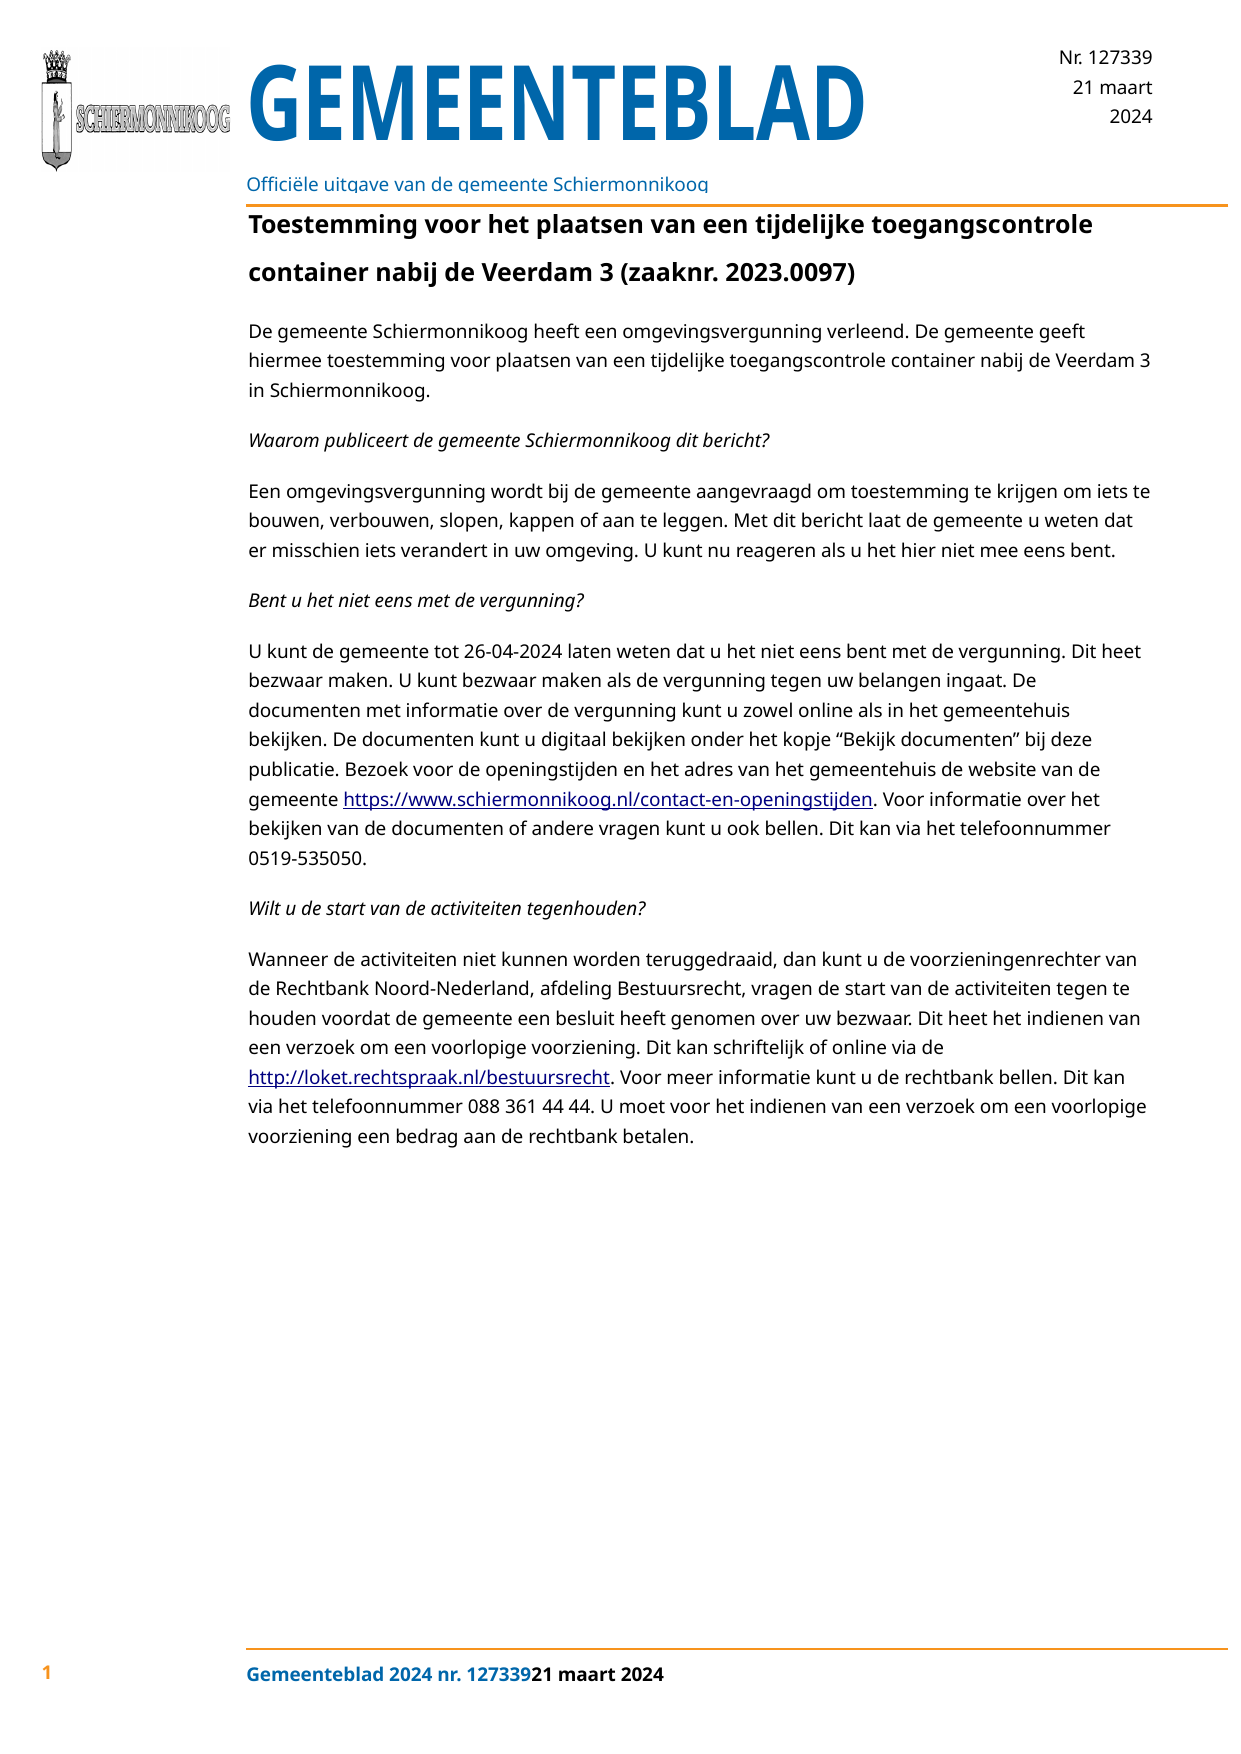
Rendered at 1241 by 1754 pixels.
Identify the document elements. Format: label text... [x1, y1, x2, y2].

text Toestemming voor het plaatsen van een tijdelijke toegangsc­ontrole container nabij de Veerdam 3 (zaaknr. 2023.0097) [248, 207, 1152, 288]
text U kunt de gemeente tot 26-04-2024 laten weten dat u het niet eens bent met de vergunning. Dit heet bezwaar maken. U kunt bezwaar maken als de vergunning tegen uw belangen ingaat. De documenten met informatie over de vergunning kunt u zowel online als in het gemeentehuis bekijken. De documenten kunt u digitaal bekijken onder het kopje “Bekijk documenten” bij deze publicatie. Bezoek voor de openingstijden en het adres van het gemeentehuis de website van de gemeente https://www.schiermonnikoog.nl/contact-en-openingstijden. Voor informatie over het bekijken van de documenten of andere vragen kunt u ook bellen. Dit kan via het telefoonnummer 0519-535050. [248, 638, 1152, 871]
text Wanneer de activiteiten niet kunnen worden teruggedraaid, dan kunt u de voorzieningenrechter van de Rechtbank Noord-Nederland, afdeling Bestuursrecht, vragen de start van de activiteiten tegen te houden voordat de gemeente een besluit heeft genomen over uw bezwaar. Dit heet het indienen van een verzoek om een voorlopige voorziening. Dit kan schriftelijk of online via de http://loket.rechtspraak.nl/bestuursrecht. Voor meer informatie kunt u de rechtbank bellen. Dit kan via het telefoonnummer 088 361 44 44. U moet voor het indienen van een verzoek om een voorlopige voorziening een bedrag aan de rechtbank betalen. [248, 946, 1152, 1149]
text Bent u het niet eens met de vergunning? [248, 587, 1152, 613]
text Een omgevingsvergunning wordt bij de gemeente aangevraagd om toestemming te krijgen om iets te bouwen, verbouwen, slopen, kappen of aan te leggen. Met dit bericht laat de gemeente u weten dat er misschien iets verandert in uw omgeving. U kunt nu reageren als u het hier niet mee eens bent. [248, 478, 1152, 563]
text Waarom publiceert de gemeente Schiermonnikoog dit bericht? [248, 427, 1152, 453]
picture [41, 47, 231, 172]
text De gemeente Schiermonnikoog heeft een omgevingsvergunning verleend. De gemeente geeft hiermee toestemming voor plaatsen van een tijdelijke toegangscontrole container nabij de Veerdam 3 in Schiermonnikoog. [248, 318, 1152, 403]
text Wilt u de start van de activiteiten tegenhouden? [248, 895, 1152, 921]
